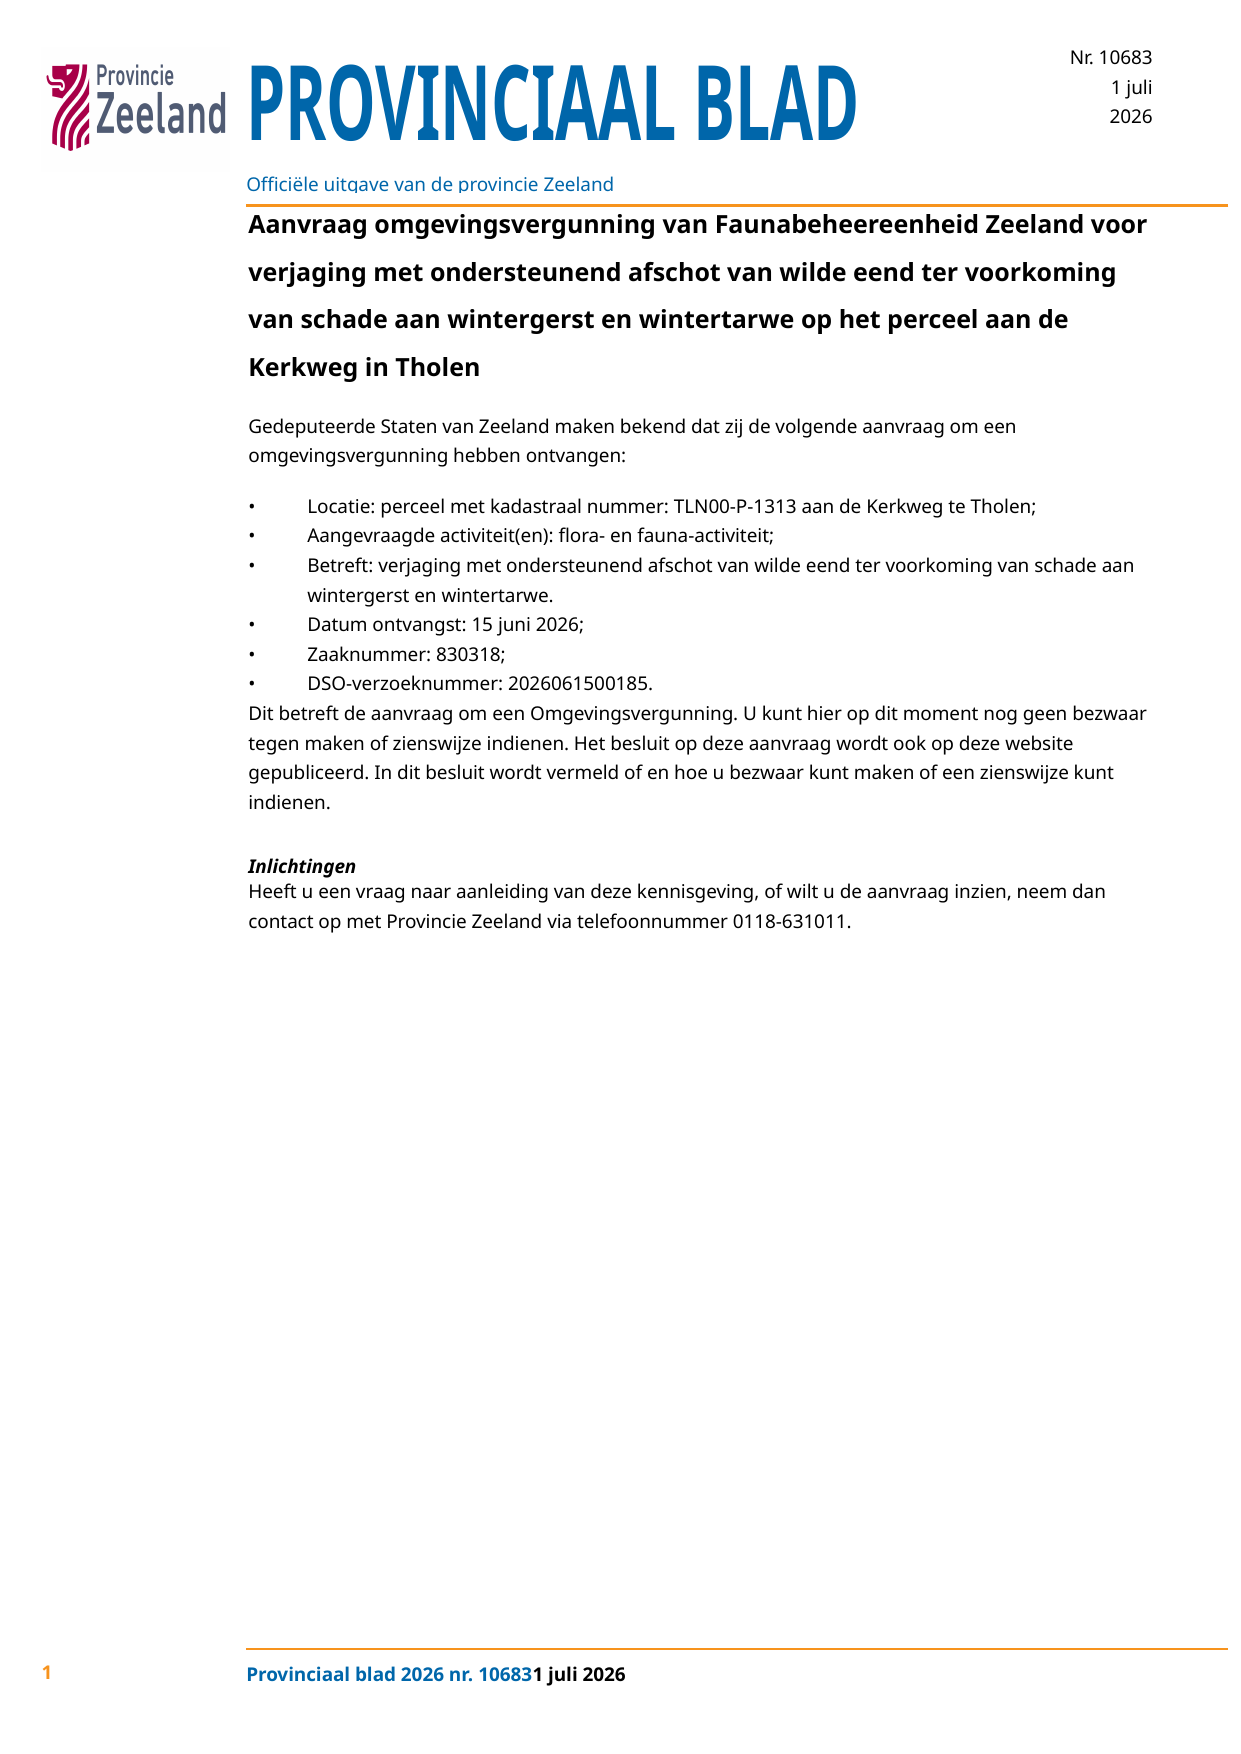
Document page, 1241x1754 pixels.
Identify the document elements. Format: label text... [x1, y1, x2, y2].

list DSO-verzoeknummer: 2026061500185. [248, 671, 1152, 696]
list Aangevraagde activiteit(en): flora- en fauna-activiteit; [248, 523, 1152, 548]
list Zaaknummer: 830318; [248, 641, 1152, 667]
text Aanvraag omgevingsvergunning van Faunabeheereenheid Zeeland voor verjaging met ondersteunend afschot van wilde eend ter voorkoming van schade aan wintergerst en wintertarwe op het perceel aan de Kerkweg in Tholen [248, 207, 1152, 384]
list Betreft: verjaging met ondersteunend afschot van wilde eend ter voorkoming van schade aan wintergerst en wintertarwe. [248, 552, 1152, 608]
text Heeft u een vraag naar aanleiding van deze kennisgeving, of wilt u de aanvraag inzien, neem dan contact op met Provincie Zeeland via telefoonnummer 0118-631011. [248, 879, 1152, 934]
text Dit betreft de aanvraag om een Omgevingsvergunning. U kunt hier op dit moment nog geen bezwaar tegen maken of zienswijze indienen. Het besluit op deze aanvraag wordt ook op deze website gepubliceerd. In dit besluit wordt vermeld of en hoe u bezwaar kunt maken of een zienswijze kunt indienen. [248, 700, 1152, 815]
list Datum ontvangst: 15 juni 2026; [248, 611, 1152, 637]
list Locatie: perceel met kadastraal nummer: TLN00-P-1313 aan de Kerkweg te Tholen; [248, 493, 1152, 519]
text Inlichtingen [248, 853, 1152, 879]
text Gedeputeerde Staten van Zeeland maken bekend dat zij de volgende aanvraag om een omgevingsvergunning hebben ontvangen: [248, 413, 1152, 468]
picture [41, 47, 231, 172]
